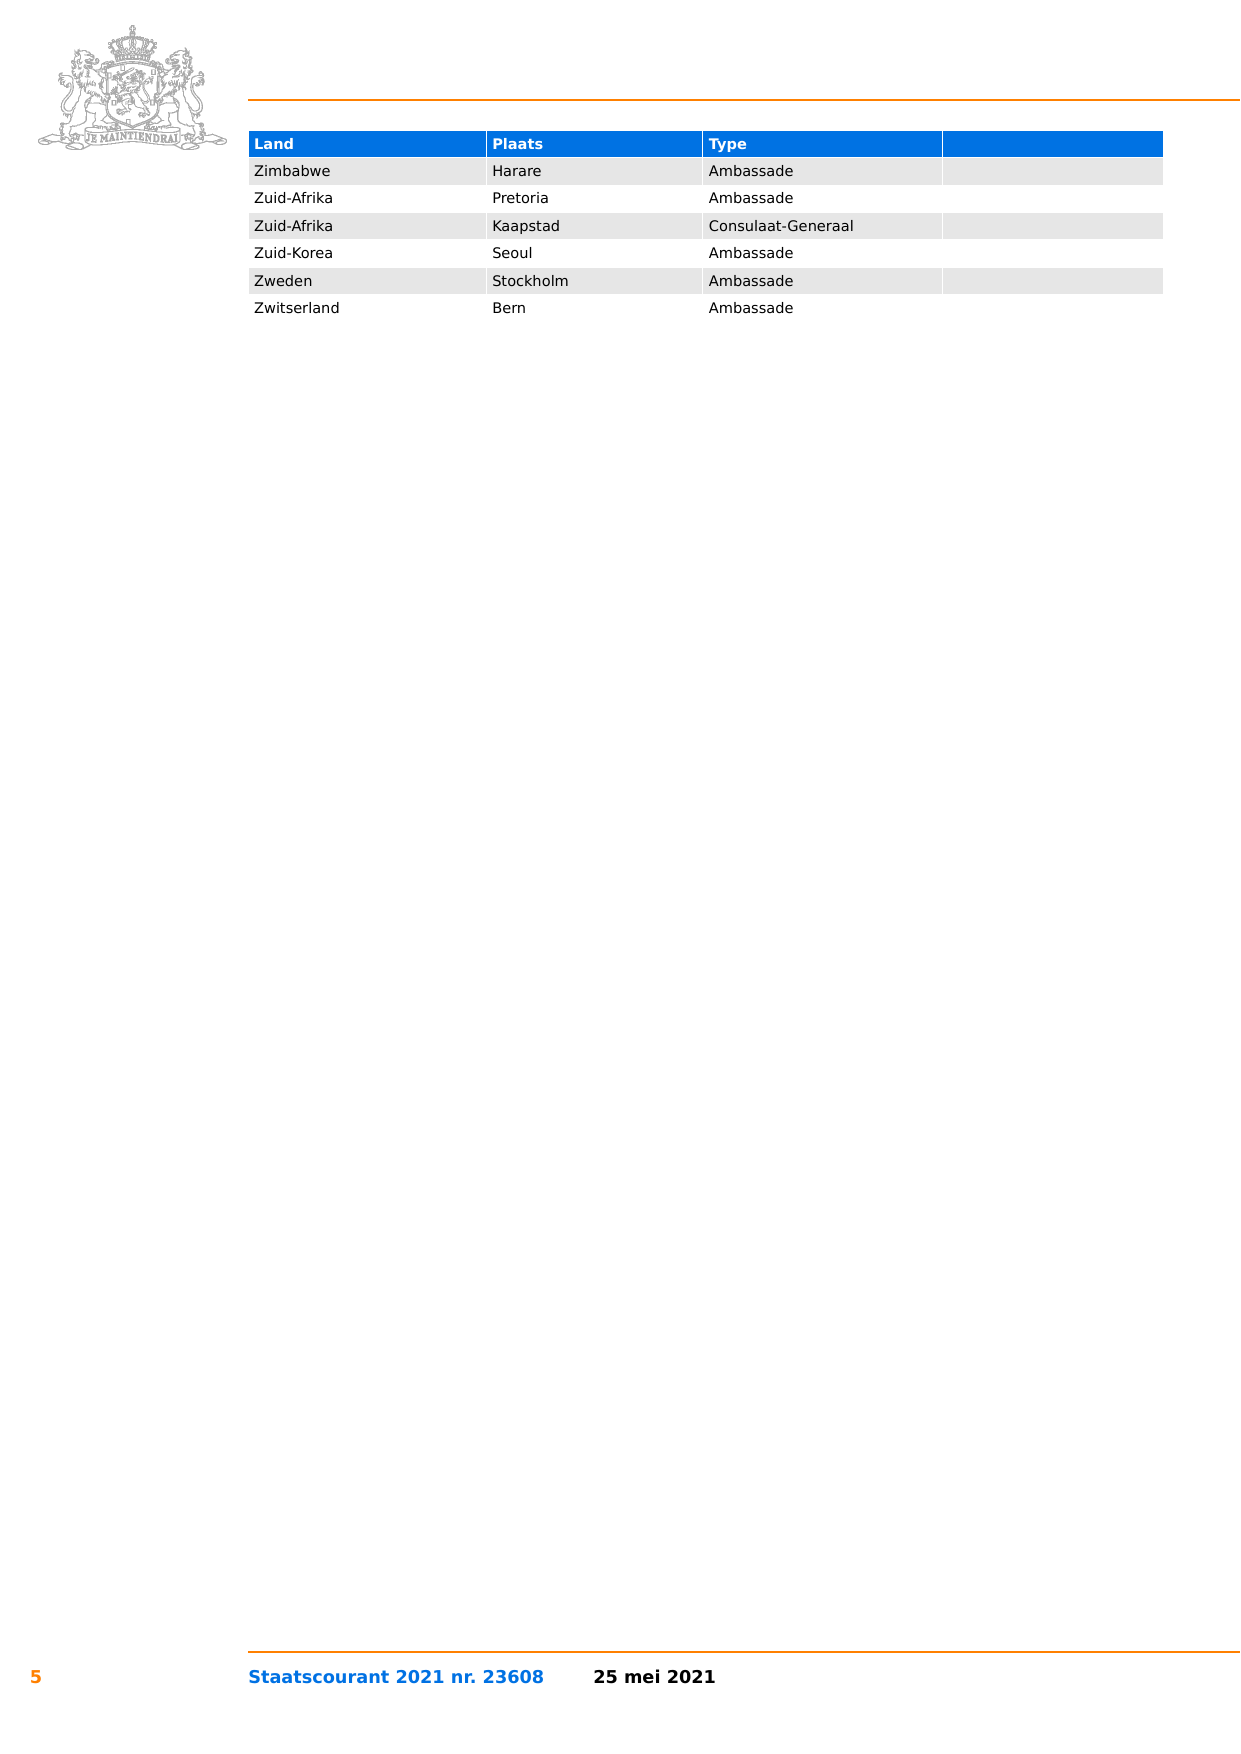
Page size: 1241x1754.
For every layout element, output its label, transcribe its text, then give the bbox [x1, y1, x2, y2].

table_cell [943, 186, 1163, 212]
table_cell Ambassade [703, 241, 942, 267]
table_cell Ambassade [703, 295, 942, 322]
table_cell [943, 241, 1163, 267]
table_header Type [703, 131, 942, 157]
table_cell Seoul [487, 241, 702, 267]
table_cell Ambassade [703, 186, 942, 212]
table_cell Ambassade [703, 158, 942, 185]
table_cell Ambassade [703, 268, 942, 294]
table_cell [943, 295, 1163, 322]
table_cell Zuid-Afrika [249, 186, 486, 212]
picture [38, 25, 227, 150]
table_cell Zuid-Afrika [249, 213, 486, 239]
table_cell Zwitserland [249, 295, 486, 322]
table_cell Harare [487, 158, 702, 185]
table_cell Zimbabwe [249, 158, 486, 185]
table_header Plaats [487, 131, 702, 157]
table_cell [943, 158, 1163, 185]
table_cell Zweden [249, 268, 486, 294]
table_cell Stockholm [487, 268, 702, 294]
table_cell Kaapstad [487, 213, 702, 239]
table_cell [943, 268, 1163, 294]
table_cell Pretoria [487, 186, 702, 212]
table_header [943, 131, 1163, 157]
table_cell [943, 213, 1163, 239]
table_header Land [249, 131, 486, 157]
table_cell Bern [487, 295, 702, 322]
table_cell Zuid-Korea [249, 241, 486, 267]
table_cell Consulaat-Generaal [703, 213, 942, 239]
